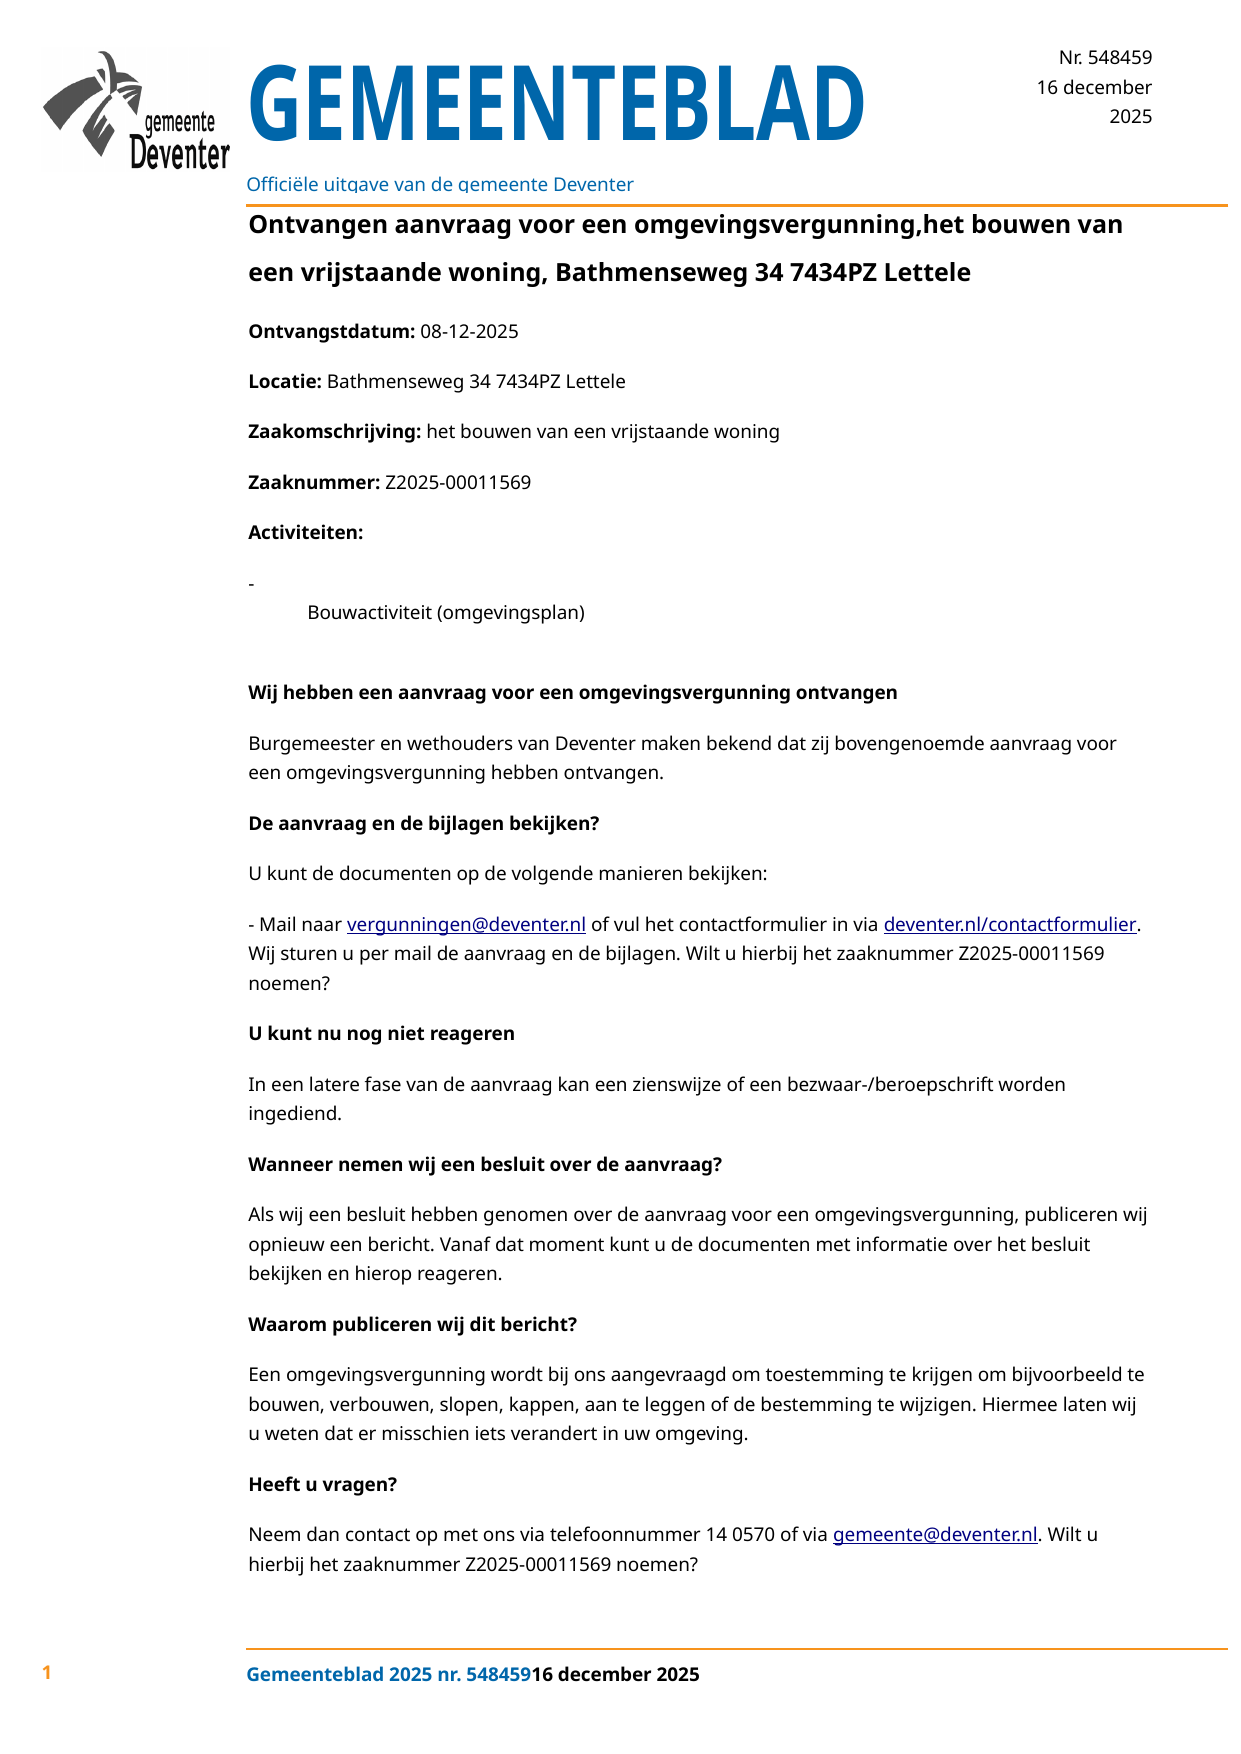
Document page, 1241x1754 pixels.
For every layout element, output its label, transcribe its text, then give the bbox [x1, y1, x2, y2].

text De aanvraag en de bijlagen bekijken? [248, 810, 1152, 836]
list Bouwactiviteit (omgevingsplan) [248, 599, 1152, 625]
text In een latere fase van de aanvraag kan een zienswijze of een bezwaar-/beroepschrift worden ingediend. [248, 1071, 1152, 1126]
text Heeft u vragen? [248, 1471, 1152, 1497]
text U kunt nu nog niet reageren [248, 1020, 1152, 1046]
text - Mail naar vergunningen@deventer.nl of vul het contactformulier in via deventer.nl/contactformulier. Wij sturen u per mail de aanvraag en de bijlagen. Wilt u hierbij het zaaknummer Z2025-00011569 noemen? [248, 911, 1152, 996]
text Zaaknummer: Z2025-00011569 [248, 469, 1152, 495]
text Activiteiten: [248, 519, 1152, 545]
text Burgemeester en wethouders van Deventer maken bekend dat zij bovengenoemde aanvraag voor een omgevingsvergunning hebben ontvangen. [248, 730, 1152, 785]
text Locatie: Bathmenseweg 34 7434PZ Lettele [248, 368, 1152, 394]
text Wij hebben een aanvraag voor een omgevingsvergunning ontvangen [248, 679, 1152, 705]
text Waarom publiceren wij dit bericht? [248, 1311, 1152, 1337]
text Ontvangen aanvraag voor een omgevingsvergunning,het bouwen van een vrijstaande woning, Bathmenseweg 34 7434PZ Lettele [248, 207, 1152, 288]
text Wanneer nemen wij een besluit over de aanvraag? [248, 1151, 1152, 1177]
text Een omgevingsvergunning wordt bij ons aangevraagd om toestemming te krijgen om bijvoorbeeld te bouwen, verbouwen, slopen, kappen, aan te leggen of de bestemming te wijzigen. Hiermee laten wij u weten dat er misschien iets verandert in uw omgeving. [248, 1361, 1152, 1446]
text Ontvangstdatum: 08-12-2025 [248, 318, 1152, 344]
text Zaakomschrijving: het bouwen van een vrijstaande woning [248, 419, 1152, 444]
text Als wij een besluit hebben genomen over de aanvraag voor een omgevingsvergunning, publiceren wij opnieuw een bericht. Vanaf dat moment kunt u de documenten met informatie over het besluit bekijken en hierop reageren. [248, 1201, 1152, 1286]
text U kunt de documenten op de volgende manieren bekijken: [248, 860, 1152, 886]
text Neem dan contact op met ons via telefoonnummer 14 0570 of via gemeente@deventer.nl. Wilt u hierbij het zaaknummer Z2025-00011569 noemen? [248, 1521, 1152, 1577]
picture [41, 47, 231, 172]
